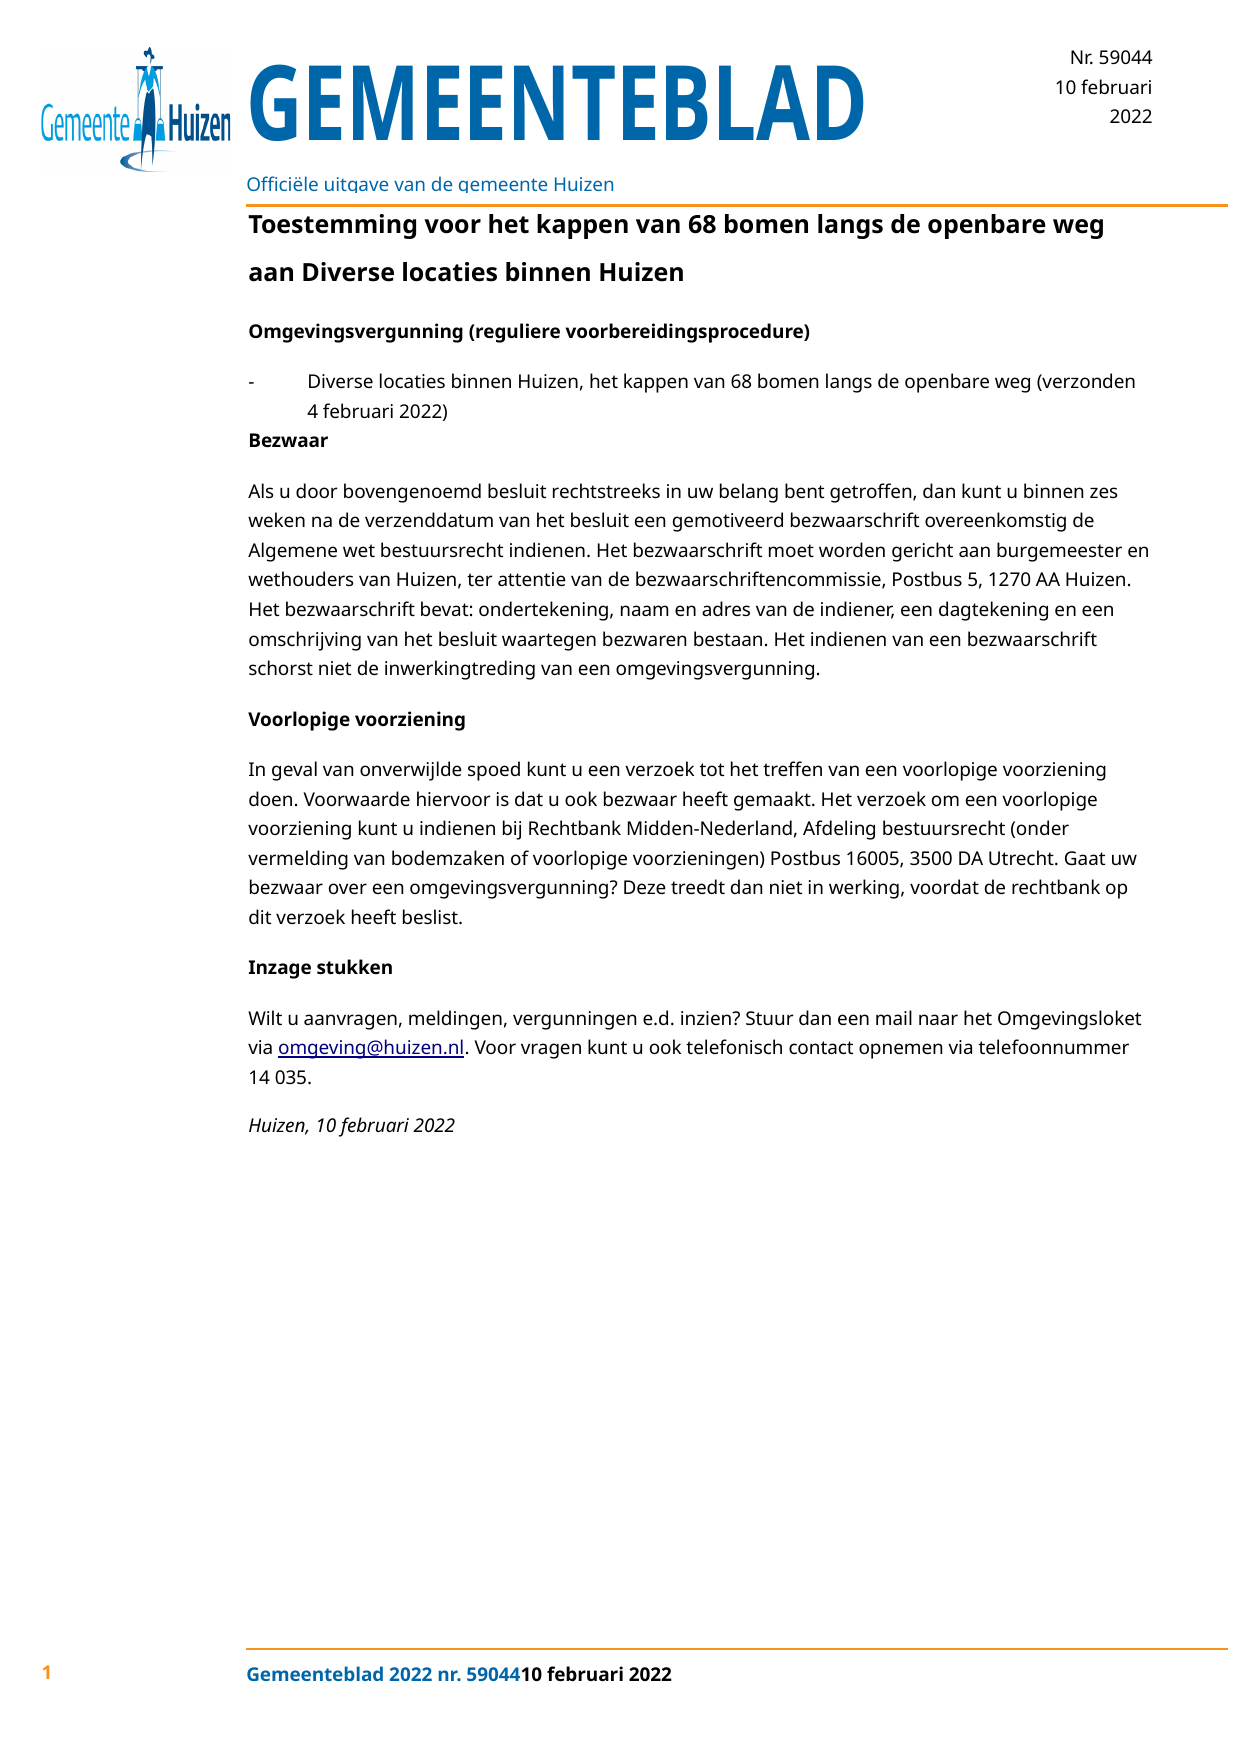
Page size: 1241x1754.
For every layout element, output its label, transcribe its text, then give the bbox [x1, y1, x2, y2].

text Voorlopige voorziening [248, 706, 1152, 732]
text Huizen, 10 februari 2022 [248, 1112, 1152, 1138]
text Omgevingsvergunning (reguliere voorbereidingsprocedure) [248, 318, 1152, 344]
text Wilt u aanvragen, meldingen, vergunningen e.d. inzien? Stuur dan een mail naar het Omgevingsloket via omgeving@huizen.nl. Voor vragen kunt u ook telefonisch contact opnemen via telefoonnummer 14 035. [248, 1005, 1152, 1090]
text Toestemming voor het kappen van 68 bomen langs de openbare weg aan Diverse locaties binnen Huizen [248, 207, 1152, 288]
picture [41, 47, 231, 172]
text Inzage stukken [248, 954, 1152, 980]
text In geval van onverwijlde spoed kunt u een verzoek tot het treffen van een voorlopige voorziening doen. Voorwaarde hiervoor is dat u ook bezwaar heeft gemaakt. Het verzoek om een voorlopige voorziening kunt u indienen bij Rechtbank Midden-Nederland, Afdeling bestuursrecht (onder vermelding van bodemzaken of voorlopige voorzieningen) Postbus 16005, 3500 DA Utrecht. Gaat uw bezwaar over een omgevingsvergunning? Deze treedt dan niet in werking, voordat de rechtbank op dit verzoek heeft beslist. [248, 756, 1152, 930]
text Bezwaar [248, 427, 1152, 453]
list Diverse locaties binnen Huizen, het kappen van 68 bomen langs de openbare weg (verzonden 4 februari 2022) [248, 368, 1152, 424]
text Als u door bovengenoemd besluit rechtstreeks in uw belang bent getroffen, dan kunt u binnen zes weken na de verzenddatum van het besluit een gemotiveerd bezwaarschrift overeenkomstig de Algemene wet bestuursrecht indienen. Het bezwaarschrift moet worden gericht aan burgemeester en wethouders van Huizen, ter attentie van de bezwaarschriftencommissie, Postbus 5, 1270 AA Huizen. Het bezwaarschrift bevat: ondertekening, naam en adres van de indiener, een dagtekening en een omschrijving van het besluit waartegen bezwaren bestaan. Het indienen van een bezwaarschrift schorst niet de inwerkingtreding van een omgevingsvergunning. [248, 478, 1152, 681]
